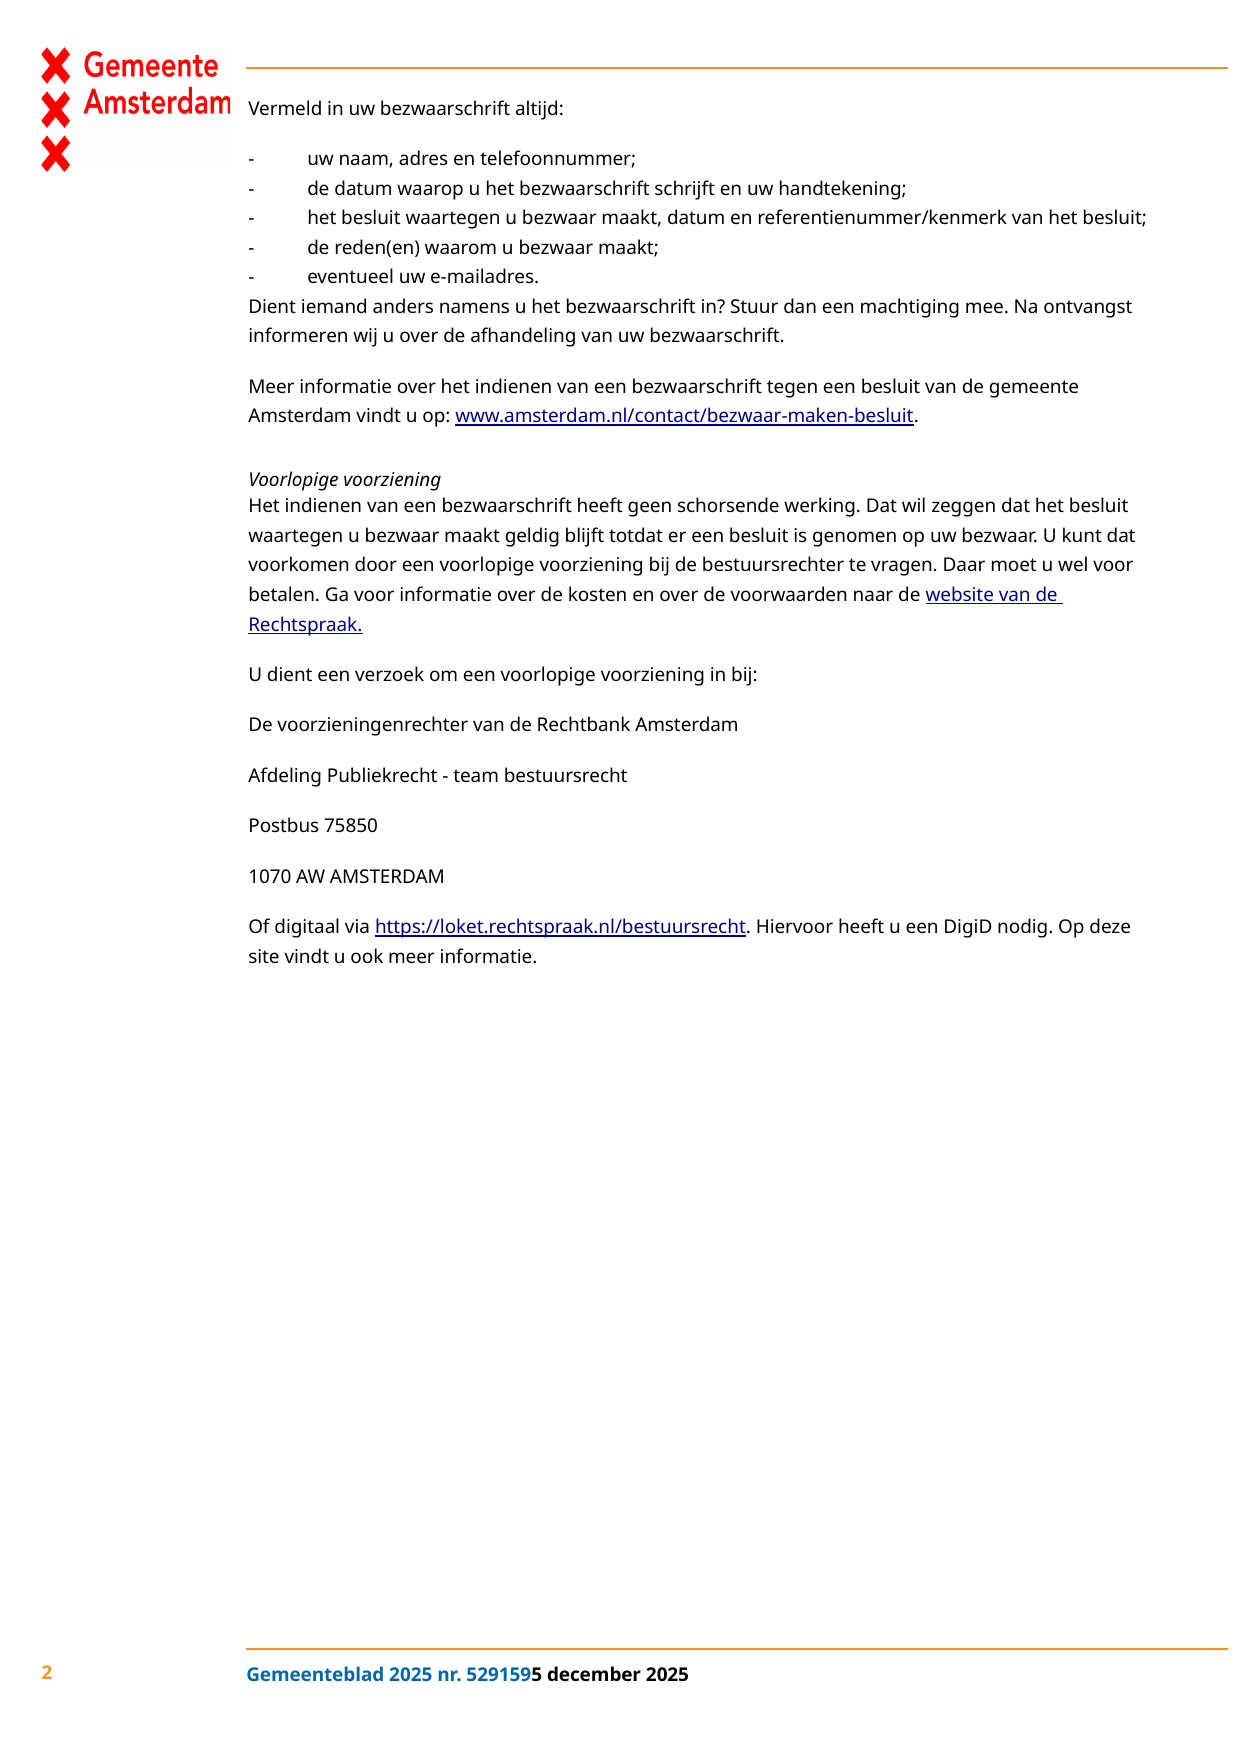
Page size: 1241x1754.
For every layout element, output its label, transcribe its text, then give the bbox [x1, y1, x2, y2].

text De voorzieningenrechter van de Rechtbank Amsterdam [248, 712, 1152, 737]
text Vermeld in uw bezwaarschrift altijd: [248, 95, 1152, 121]
list de datum waarop u het bezwaarschrift schrijft en uw handtekening; [248, 175, 1152, 201]
text Of digitaal via https://loket.rechtspraak.nl/bestuursrecht. Hiervoor heeft u een DigiD nodig. Op deze site vindt u ook meer informatie. [248, 913, 1152, 968]
list de reden(en) waarom u bezwaar maakt; [248, 234, 1152, 260]
text U dient een verzoek om een voorlopige voorziening in bij: [248, 661, 1152, 687]
list het besluit waartegen u bezwaar maakt, datum en referentienummer/kenmerk van het besluit; [248, 204, 1152, 230]
text Afdeling Publiekrecht - team bestuursrecht [248, 762, 1152, 788]
text Dient iemand anders namens u het bezwaarschrift in? Stuur dan een machtiging mee. Na ontvangst informeren wij u over de afhandeling van uw bezwaarschrift. [248, 293, 1152, 348]
text Het indienen van een bezwaarschrift heeft geen schorsende werking. Dat wil zeggen dat het besluit waartegen u bezwaar maakt geldig blijft totdat er een besluit is genomen op uw bezwaar. U kunt dat voorkomen door een voorlopige voorziening bij de bestuursrechter te vragen. Daar moet u wel voor betalen. Ga voor informatie over de kosten en over de voorwaarden naar de website van de Rechtspraak. [248, 492, 1152, 636]
text 1070 AW AMSTERDAM [248, 863, 1152, 888]
list eventueel uw e-mailadres. [248, 263, 1152, 289]
text Meer informatie over het indienen van een bezwaarschrift tegen een besluit van de gemeente Amsterdam vindt u op: www.amsterdam.nl/contact/bezwaar-maken-besluit. [248, 373, 1152, 428]
list uw naam, adres en telefoonnummer; [248, 145, 1152, 171]
text Voorlopige voorziening [248, 467, 1152, 492]
picture [41, 47, 231, 172]
text Postbus 75850 [248, 812, 1152, 838]
